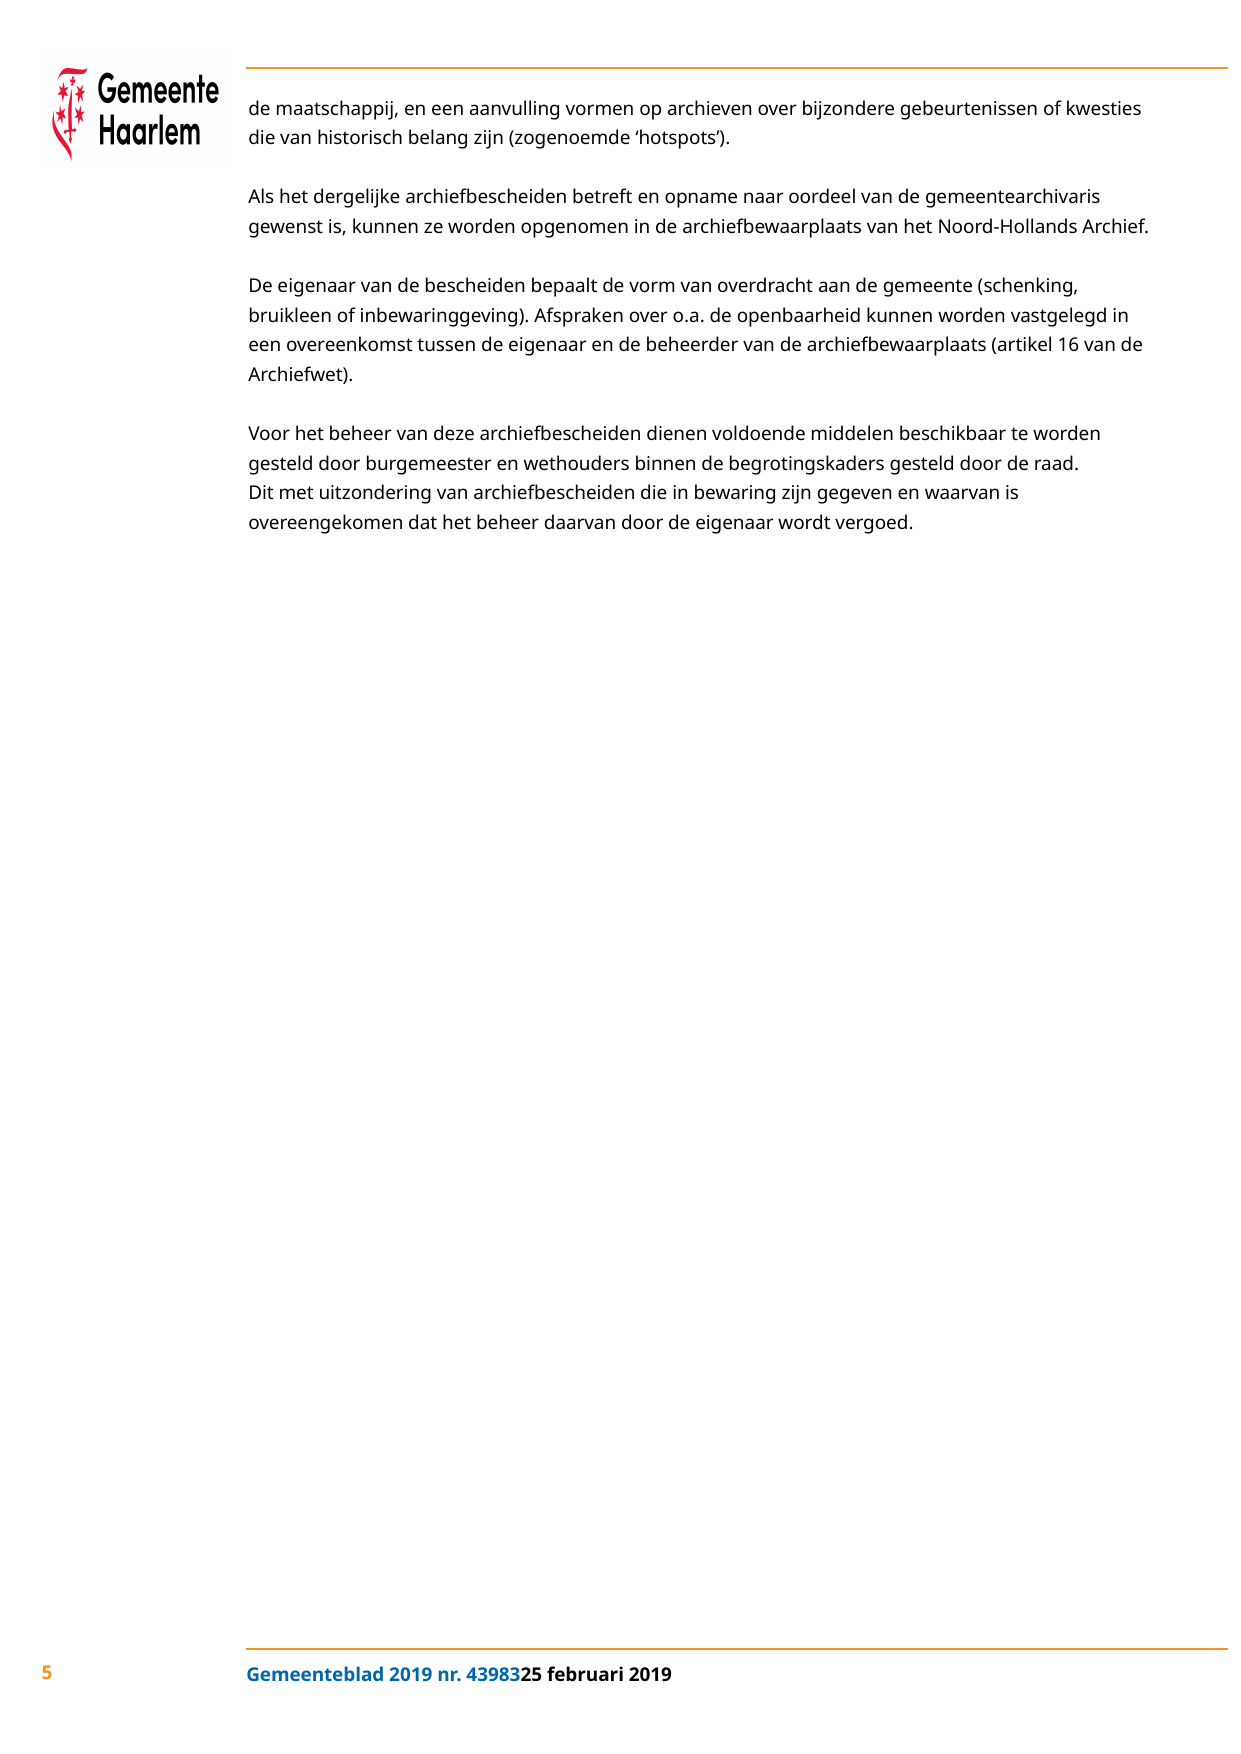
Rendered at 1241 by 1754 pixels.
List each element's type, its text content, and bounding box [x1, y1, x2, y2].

text Als het dergelijke archiefbescheiden betreft en opname naar oordeel van de gemeentearchivaris gewenst is, kunnen ze worden opgenomen in de archiefbewaarplaats van het Noord-Hollands Archief. [248, 183, 1152, 239]
picture [41, 47, 231, 172]
text Dit met uitzondering van archiefbescheiden die in bewaring zijn gegeven en waarvan is overeengekomen dat het beheer daarvan door de eigenaar wordt vergoed. [248, 479, 1152, 535]
text Voor het beheer van deze archiefbescheiden dienen voldoende middelen beschikbaar te worden gesteld door burgemeester en wethouders binnen de begrotingskaders gesteld door de raad. [248, 420, 1152, 476]
text de maatschappij, en een aanvulling vormen op archieven over bijzondere gebeurtenissen of kwesties die van historisch belang zijn (zogenoemde ‘hotspots’). [248, 95, 1152, 150]
text De eigenaar van de bescheiden bepaalt de vorm van overdracht aan de gemeente (schenking, bruikleen of inbewaringgeving). Afspraken over o.a. de openbaarheid kunnen worden vastgelegd in een overeenkomst tussen de eigenaar en de beheerder van de archiefbewaarplaats (artikel 16 van de Archiefwet). [248, 272, 1152, 387]
